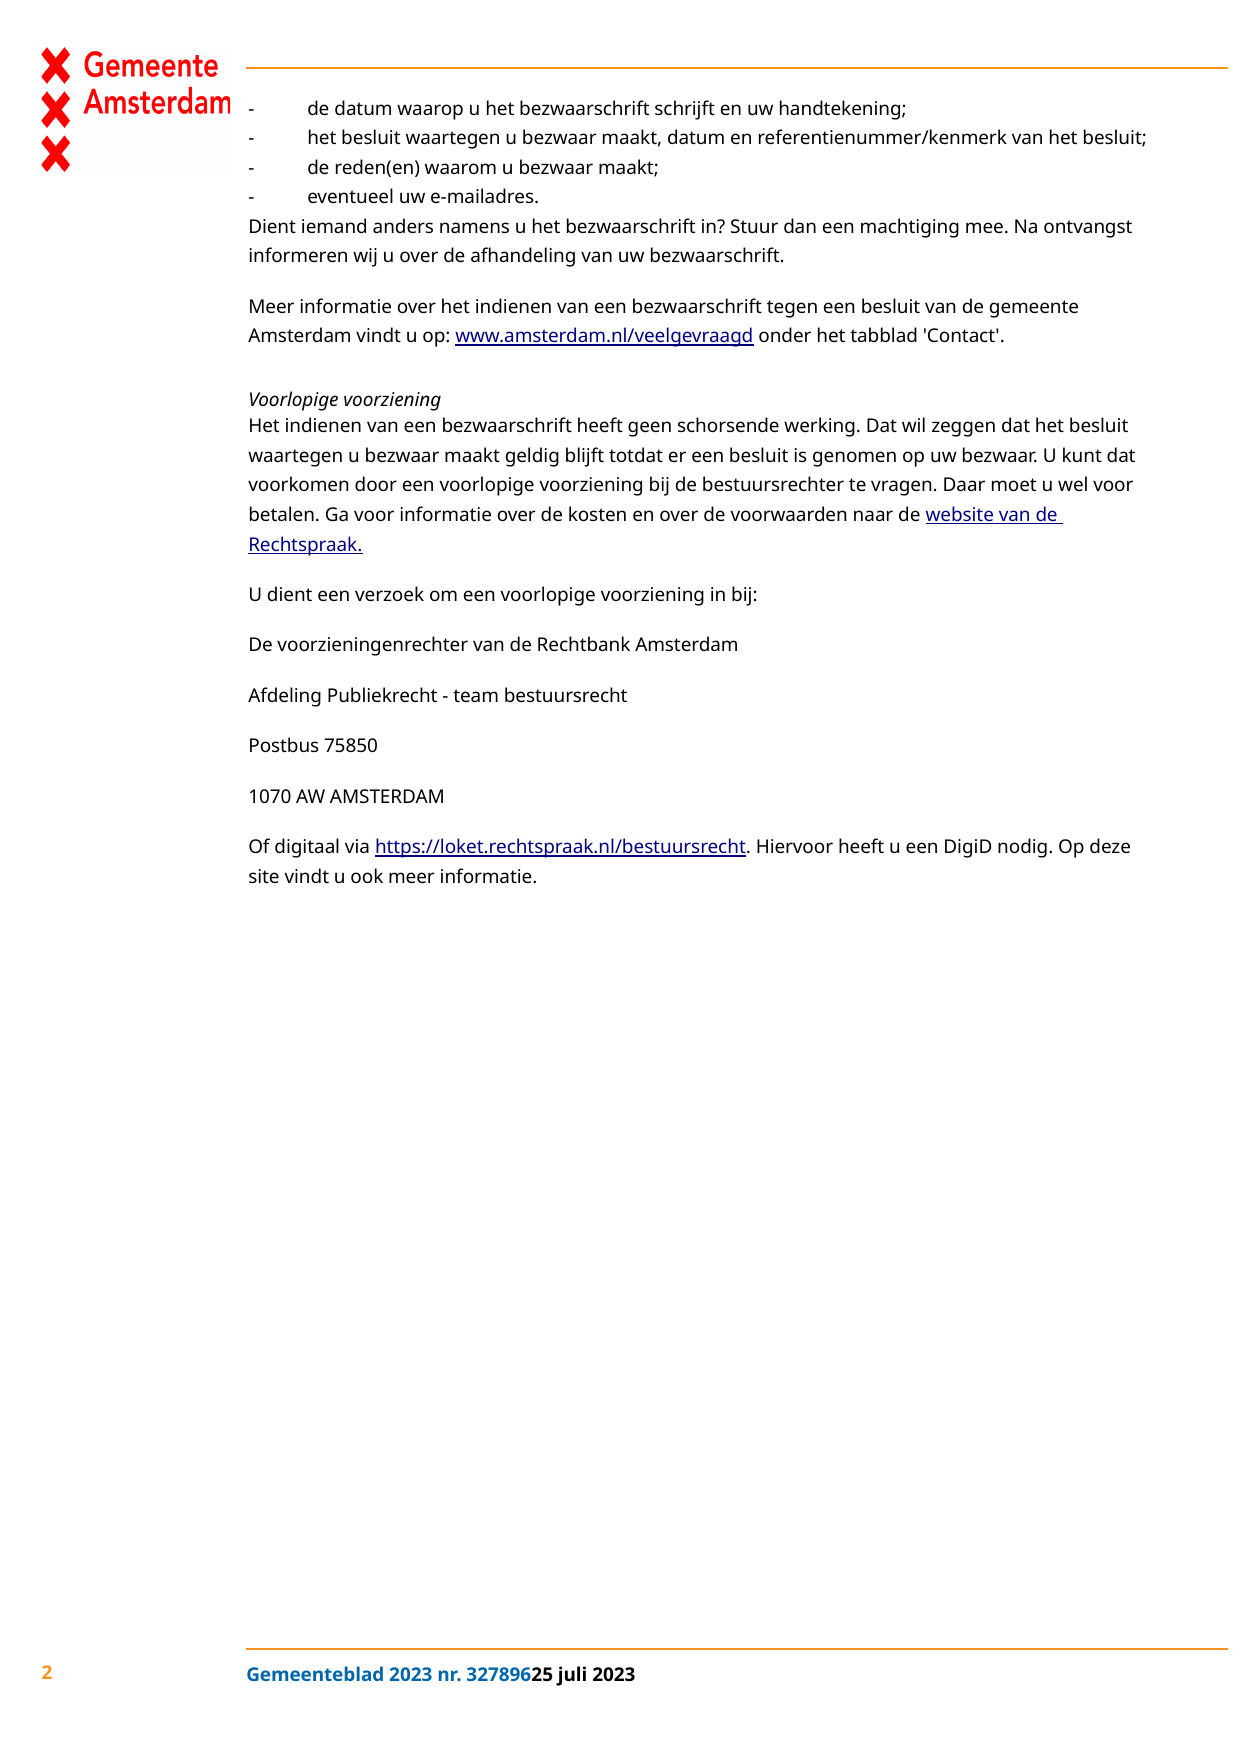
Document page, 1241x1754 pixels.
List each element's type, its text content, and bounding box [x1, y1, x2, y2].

list de datum waarop u het bezwaarschrift schrijft en uw handtekening; [248, 95, 1152, 121]
text Afdeling Publiekrecht - team bestuursrecht [248, 682, 1152, 708]
picture [41, 47, 231, 172]
text 1070 AW AMSTERDAM [248, 783, 1152, 808]
list eventueel uw e-mailadres. [248, 183, 1152, 209]
text Dient iemand anders namens u het bezwaarschrift in? Stuur dan een machtiging mee. Na ontvangst informeren wij u over de afhandeling van uw bezwaarschrift. [248, 213, 1152, 268]
text Voorlopige voorziening [248, 387, 1152, 412]
text Meer informatie over het indienen van een bezwaarschrift tegen een besluit van de gemeente Amsterdam vindt u op: www.amsterdam.nl/veelgevraagd onder het tabblad 'Contact'. [248, 293, 1152, 348]
text Postbus 75850 [248, 732, 1152, 758]
list de reden(en) waarom u bezwaar maakt; [248, 154, 1152, 180]
text Of digitaal via https://loket.rechtspraak.nl/bestuursrecht. Hiervoor heeft u een DigiD nodig. Op deze site vindt u ook meer informatie. [248, 833, 1152, 888]
text U dient een verzoek om een voorlopige voorziening in bij: [248, 581, 1152, 607]
text De voorzieningenrechter van de Rechtbank Amsterdam [248, 632, 1152, 657]
list het besluit waartegen u bezwaar maakt, datum en referentienummer/kenmerk van het besluit; [248, 124, 1152, 150]
text Het indienen van een bezwaarschrift heeft geen schorsende werking. Dat wil zeggen dat het besluit waartegen u bezwaar maakt geldig blijft totdat er een besluit is genomen op uw bezwaar. U kunt dat voorkomen door een voorlopige voorziening bij de bestuursrechter te vragen. Daar moet u wel voor betalen. Ga voor informatie over de kosten en over de voorwaarden naar de website van de Rechtspraak. [248, 412, 1152, 556]
